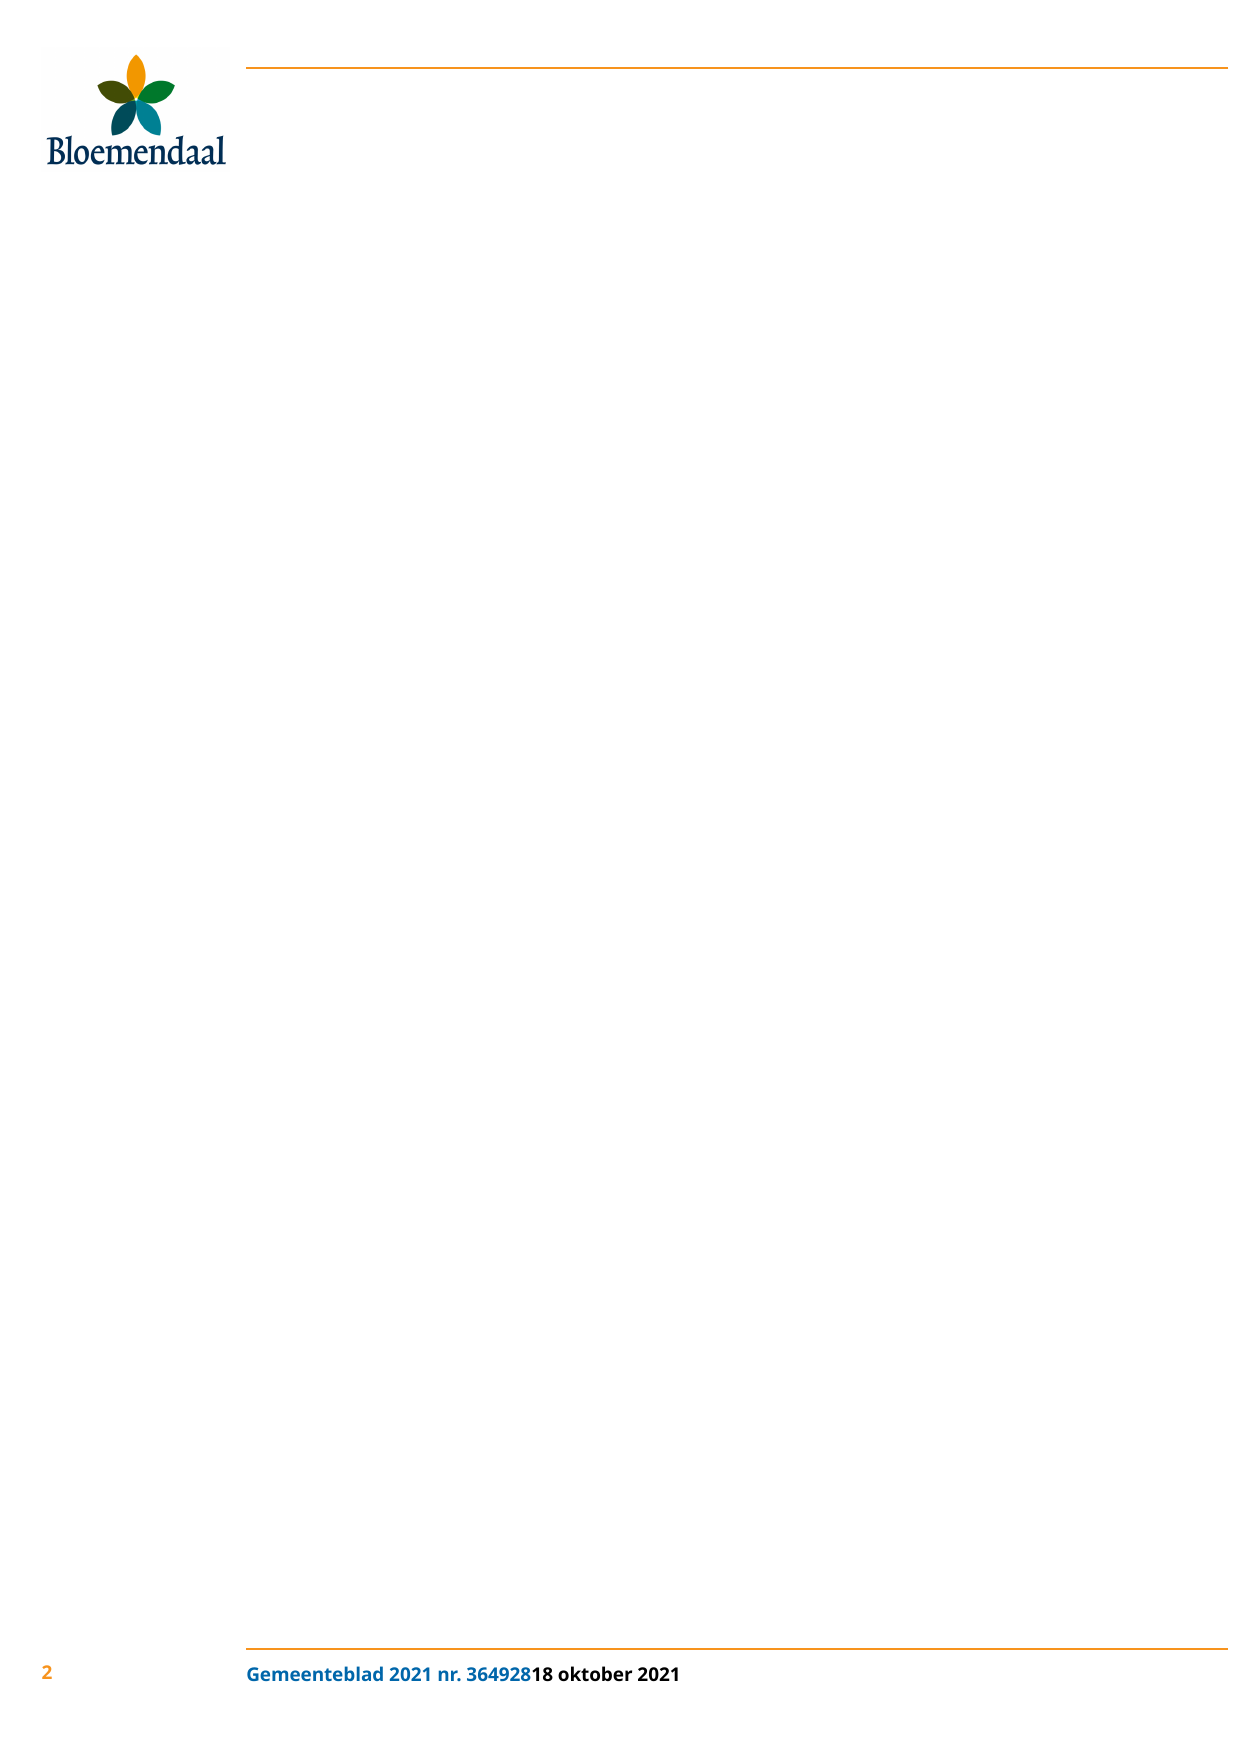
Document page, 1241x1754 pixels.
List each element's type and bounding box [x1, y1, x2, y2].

picture [41, 47, 231, 172]
